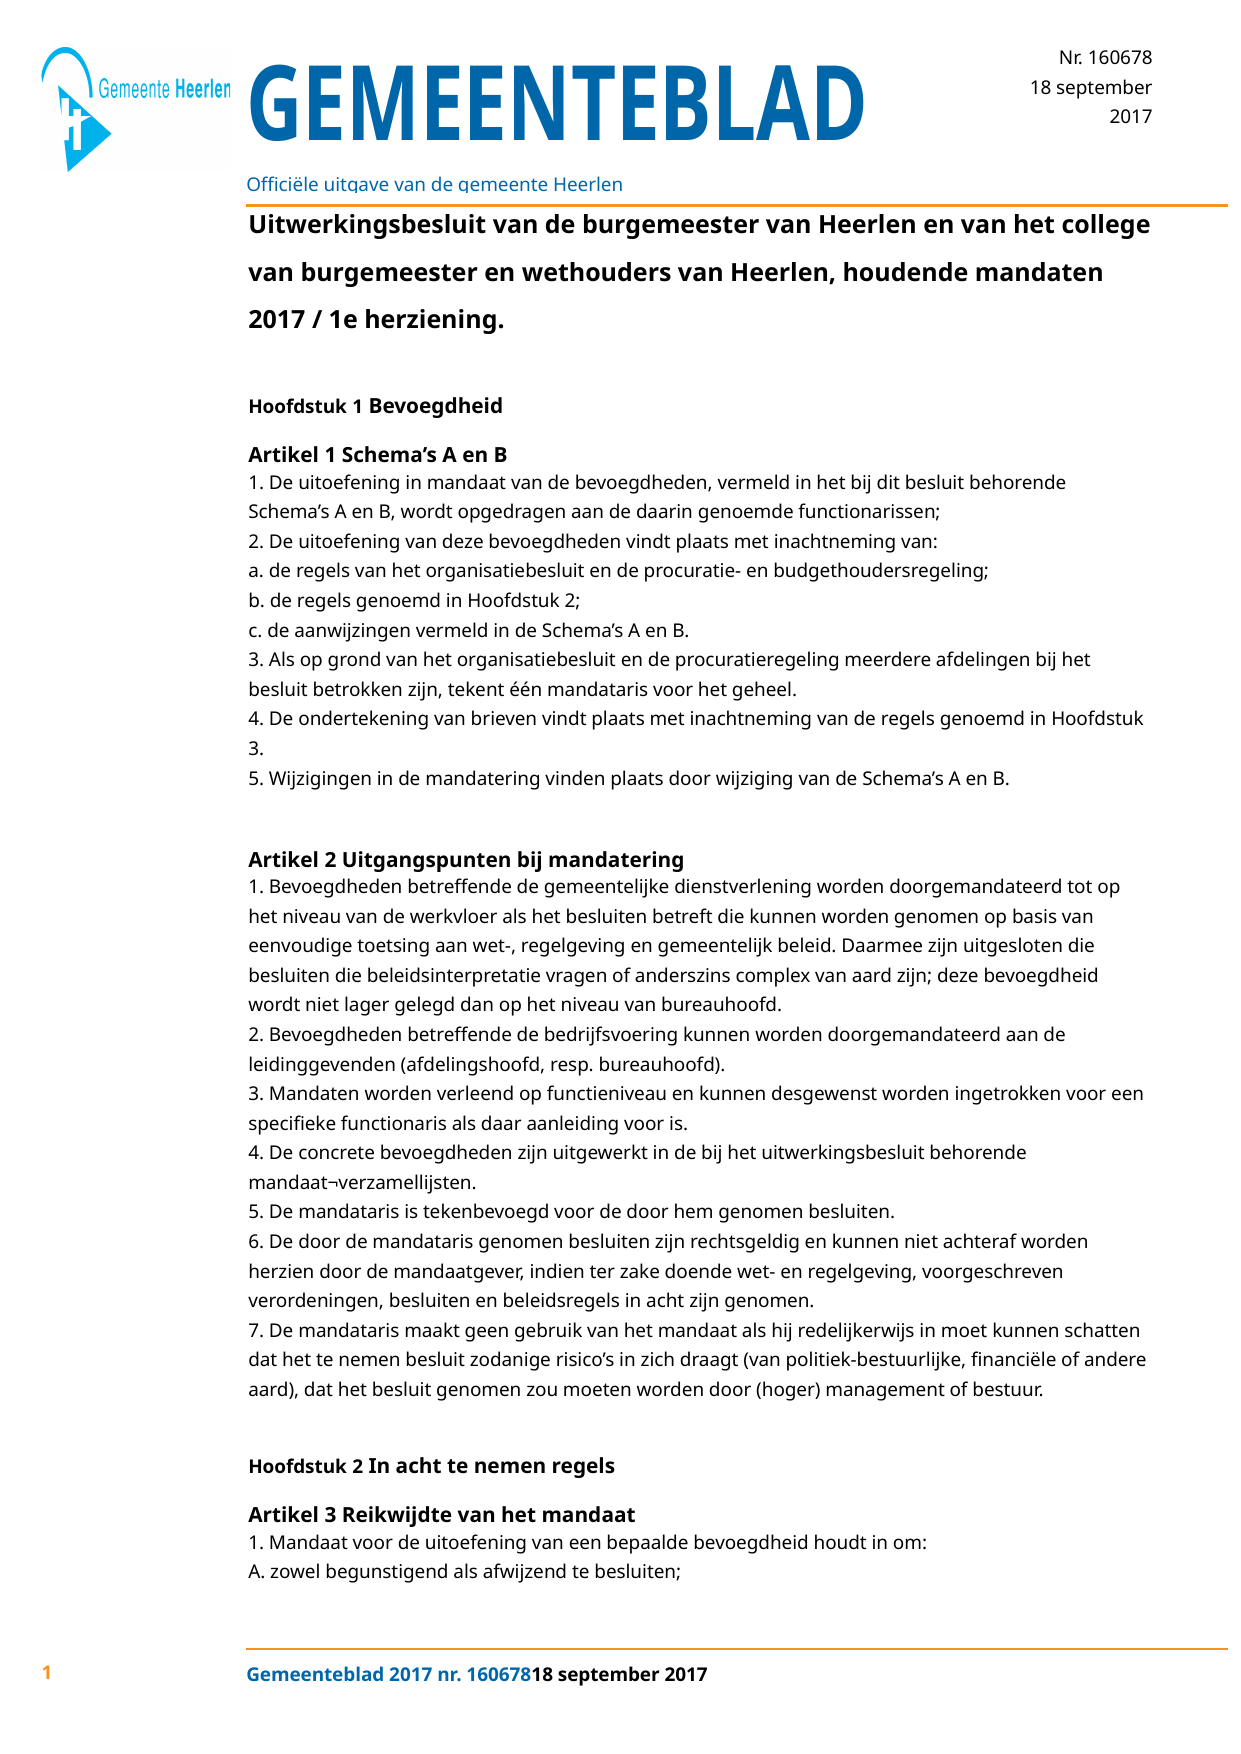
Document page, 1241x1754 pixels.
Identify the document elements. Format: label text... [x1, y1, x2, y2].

text 1. Mandaat voor de uitoefening van een bepaalde bevoegdheid houdt in om: [248, 1529, 1152, 1555]
text 2. De uitoefening van deze bevoegdheden vindt plaats met inachtneming van: [248, 528, 1152, 554]
text 7. De mandataris maakt geen gebruik van het mandaat als hij redelijkerwijs in moet kunnen schatten dat het te nemen besluit zodanige risico’s in zich draagt (van politiek-bestuurlijke, financiële of andere aard), dat het besluit genomen zou moeten worden door (hoger) management of bestuur. [248, 1317, 1152, 1402]
text c. de aanwijzingen vermeld in de Schema’s A en B. [248, 617, 1152, 643]
text Uitwerkingsbesluit van de burgemeester van Heerlen en van het college van burgemeester en wethouders van Heerlen, houdende mandaten 2017 / 1e herziening. [248, 207, 1152, 336]
text 2. Bevoegdheden betreffende de bedrijfsvoering kunnen worden doorgemandateerd aan de leidinggevenden (afdelingshoofd, resp. bureauhoofd). [248, 1021, 1152, 1076]
text 3. Als op grond van het organisatiebesluit en de procuratieregeling meerdere afdelingen bij het besluit betrokken zijn, tekent één mandataris voor het geheel. [248, 646, 1152, 702]
picture [41, 47, 231, 172]
text 5. Wijzigingen in de mandatering vinden plaats door wijziging van de Schema’s A en B. [248, 765, 1152, 791]
text 5. De mandataris is tekenbevoegd voor de door hem genomen besluiten. [248, 1199, 1152, 1224]
text Hoofdstuk 1 Bevoegdheid [248, 391, 1152, 420]
picture [41, 47, 58, 70]
text Artikel 3 Reikwijdte van het mandaat [248, 1501, 1152, 1529]
text 4. De concrete bevoegdheden zijn uitgewerkt in de bij het uitwerkingsbesluit behorende mandaat¬verzamellijsten. [248, 1139, 1152, 1195]
text b. de regels genoemd in Hoofdstuk 2; [248, 587, 1152, 613]
text 1. De uitoefening in mandaat van de bevoegdheden, vermeld in het bij dit besluit behorende Schema’s A en B, wordt opgedragen aan de daarin genoemde functionarissen; [248, 469, 1152, 524]
text A. zowel begunstigend als afwijzend te besluiten; [248, 1559, 1152, 1584]
text 1. Bevoegdheden betreffende de gemeentelijke dienstverlening worden doorgemandateerd tot op het niveau van de werkvloer als het besluiten betreft die kunnen worden genomen op basis van eenvoudige toetsing aan wet-, regelgeving en gemeentelijk beleid. Daarmee zijn uitgesloten die besluiten die beleidsinterpretatie vragen of anderszins complex van aard zijn; deze bevoegdheid wordt niet lager gelegd dan op het niveau van bureauhoofd. [248, 873, 1152, 1017]
text 3. Mandaten worden verleend op functieniveau en kunnen desgewenst worden ingetrokken voor een specifieke functionaris als daar aanleiding voor is. [248, 1080, 1152, 1136]
text 6. De door de mandataris genomen besluiten zijn rechtsgeldig en kunnen niet achteraf worden herzien door de mandaatgever, indien ter zake doende wet- en regelgeving, voorgeschreven verordeningen, besluiten en beleidsregels in acht zijn genomen. [248, 1228, 1152, 1313]
text a. de regels van het organisatiebesluit en de procuratie- en budgethoudersregeling; [248, 558, 1152, 583]
text Artikel 2 Uitgangspunten bij mandatering [248, 845, 1152, 873]
text 4. De ondertekening van brieven vindt plaats met inachtneming van de regels genoemd in Hoofdstuk 3. [248, 706, 1152, 761]
text Artikel 1 Schema’s A en B [248, 441, 1152, 469]
text Hoofdstuk 2 In acht te nemen regels [248, 1451, 1152, 1480]
